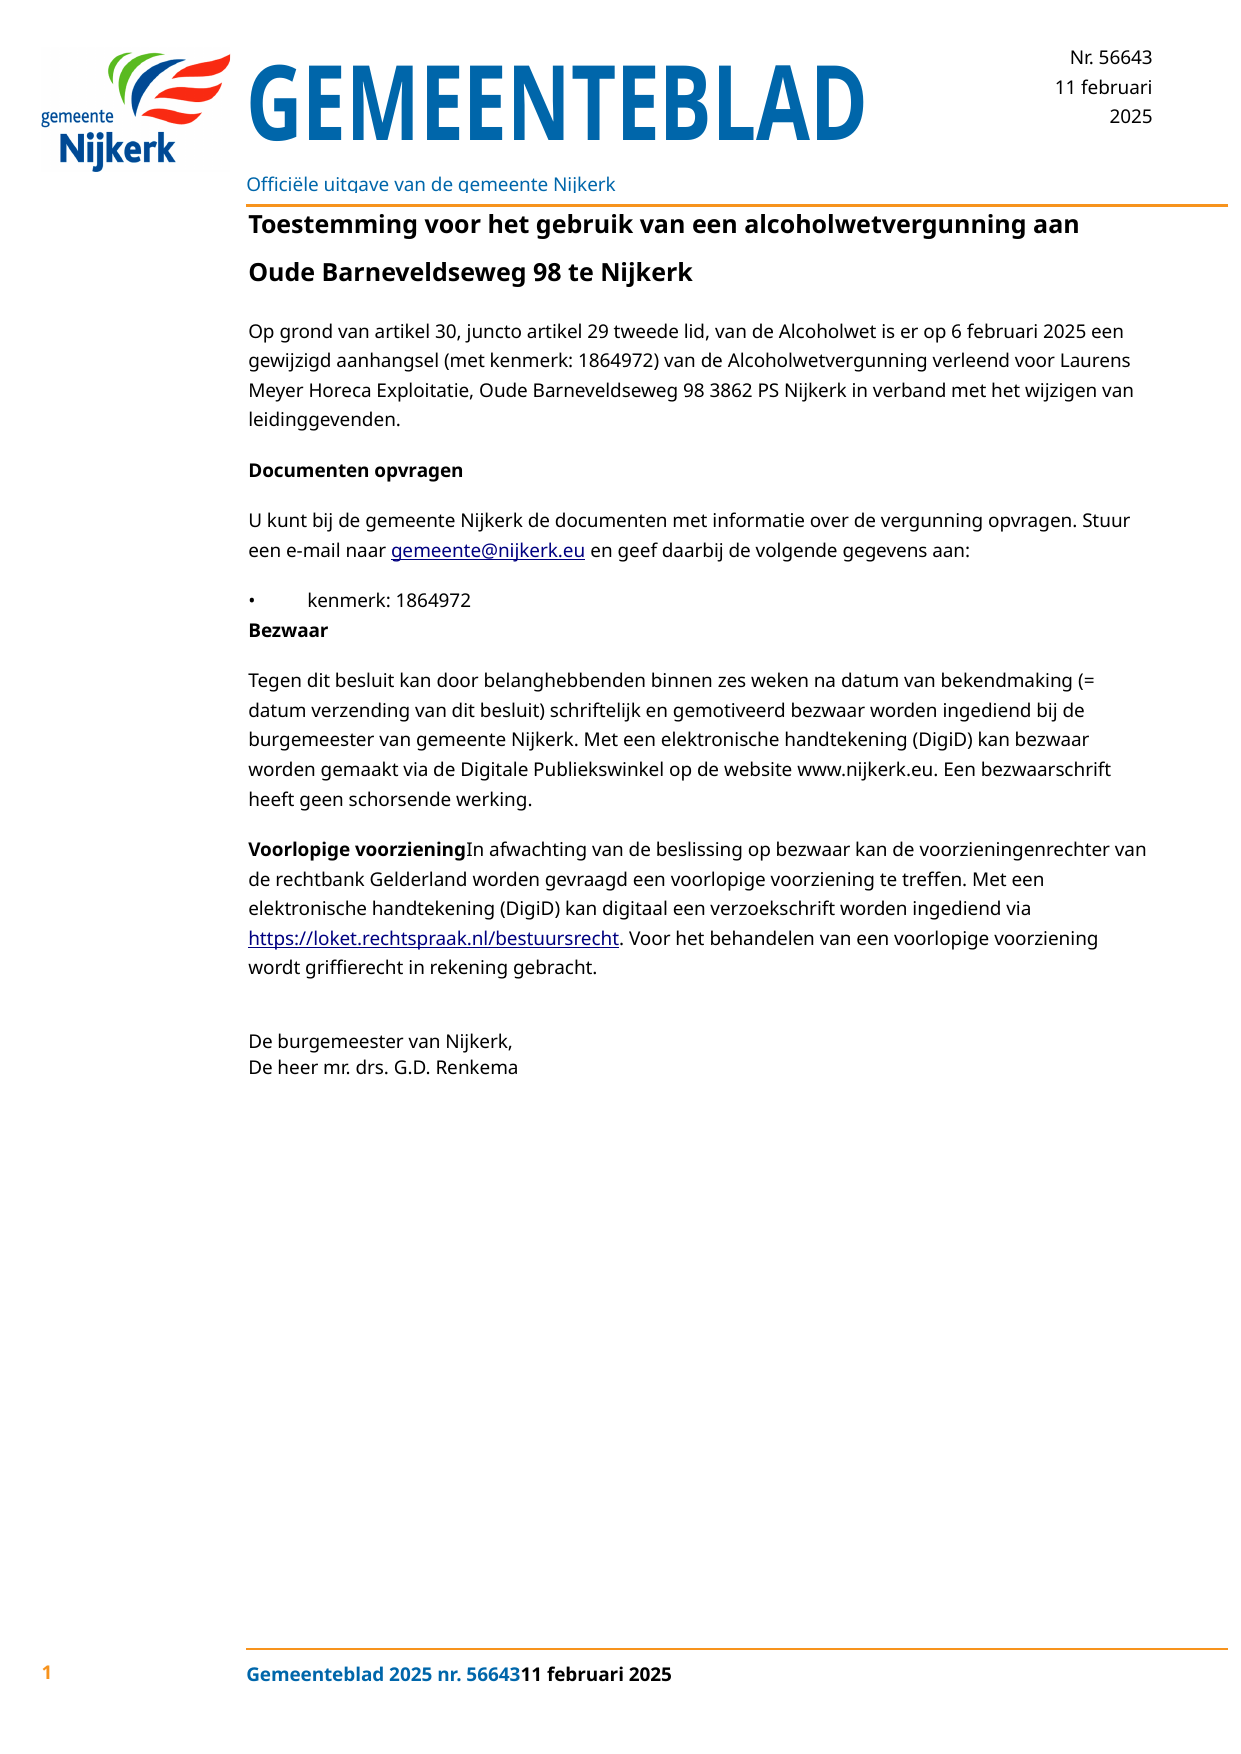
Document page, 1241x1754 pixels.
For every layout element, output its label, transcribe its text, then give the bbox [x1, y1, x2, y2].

text Op grond van artikel 30, juncto artikel 29 tweede lid, van de Alcoholwet is er op 6 februari 2025 een gewijzigd aanhangsel (met kenmerk: 1864972) van de Alcoholwetvergunning verleend voor Laurens Meyer Horeca Exploitatie, Oude Barneveldseweg 98 3862 PS Nijkerk in verband met het wijzigen van leidinggevenden. [248, 318, 1152, 432]
text Bezwaar [248, 617, 1152, 643]
text De heer mr. drs. G.D. Renkema [248, 1054, 1152, 1079]
text U kunt bij de gemeente Nijkerk de documenten met informatie over de vergunning opvragen. Stuur een e-mail naar gemeente@nijkerk.eu en geef daarbij de volgende gegevens aan: [248, 507, 1152, 563]
picture [41, 47, 231, 172]
text De burgemeester van Nijkerk, [248, 1028, 1152, 1054]
text Toestemming voor het gebruik van een alcoholwetvergunning aan Oude Barneveldseweg 98 te Nijkerk [248, 207, 1152, 288]
list kenmerk: 1864972 [248, 587, 1152, 613]
text Tegen dit besluit kan door belanghebbenden binnen zes weken na datum van bekendmaking (= datum verzending van dit besluit) schriftelijk en gemotiveerd bezwaar worden ingediend bij de burgemeester van gemeente Nijkerk. Met een elektronische handtekening (DigiD) kan bezwaar worden gemaakt via de Digitale Publiekswinkel op de website www.nijkerk.eu. Een bezwaarschrift heeft geen schorsende werking. [248, 667, 1152, 812]
text Voorlopige voorzieningIn afwachting van de beslissing op bezwaar kan de voorzieningenrechter van de rechtbank Gelderland worden gevraagd een voorlopige voorziening te treffen. Met een elektronische handtekening (DigiD) kan digitaal een verzoekschrift worden ingediend via https://loket.rechtspraak.nl/bestuursrecht. Voor het behandelen van een voorlopige voorziening wordt griffierecht in rekening gebracht. [248, 836, 1152, 980]
text Documenten opvragen [248, 457, 1152, 483]
